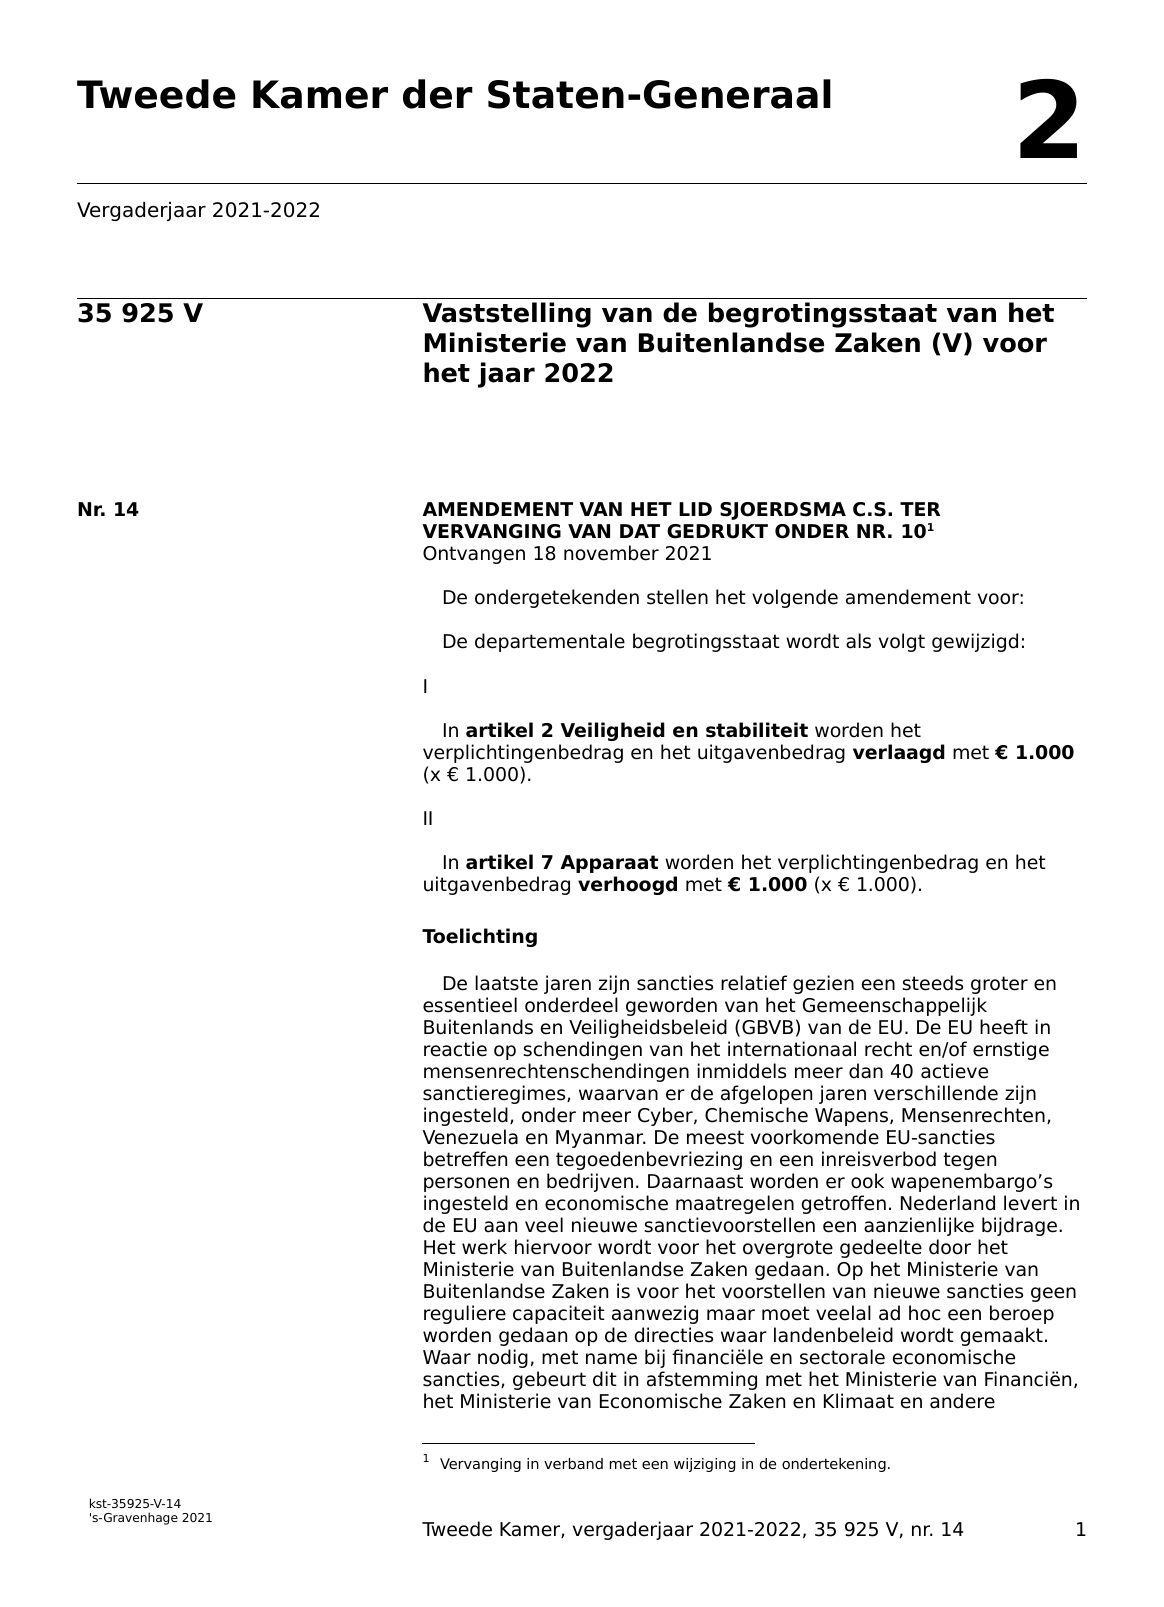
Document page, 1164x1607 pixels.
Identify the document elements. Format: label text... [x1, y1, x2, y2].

text In artikel 2 Veiligheid en stabiliteit worden het verplichtingenbedrag en het uitgavenbedrag verlaagd met € 1.000 (x € 1.000). [422, 720, 1087, 786]
text 's-Gravenhage 2021 [88, 1511, 323, 1525]
table_header Tweede Kamer der Staten-Generaal [77, 59, 886, 183]
table_cell Vergaderjaar 2021-2022 [77, 184, 1087, 298]
text De ondergetekenden stellen het volgende amendement voor: [422, 587, 1087, 609]
text Ontvangen 18 november 2021 [422, 543, 1087, 565]
text In artikel 7 Apparaat worden het verplichtingenbedrag en het uitgavenbedrag verhoogd met € 1.000 (x € 1.000). [422, 852, 1087, 896]
subtitle 35 925 V Vaststelling van de begrotingsstaat van het Ministerie van Buitenlandse Zaken (V) voor het jaar 2022 [77, 299, 1087, 388]
text Vervanging in verband met een wijziging in de ondertekening. [422, 1452, 1087, 1474]
table_header 2 [886, 59, 1087, 183]
subtitle Nr. 14 AMENDEMENT VAN HET LID SJOERDSMA C.S. TER VERVANGING VAN DAT GEDRUKT ONDER NR. 10 [77, 499, 1087, 543]
text De departementale begrotingsstaat wordt als volgt gewijzigd: [422, 631, 1087, 653]
text De laatste jaren zijn sancties relatief gezien een steeds groter en essentieel onderdeel geworden van het Gemeenschappelijk Buitenlands en Veiligheidsbeleid (GBVB) van de EU. De EU heeft in reactie op schendingen van het internationaal recht en/of ernstige mensenrechtenschendingen inmiddels meer dan 40 actieve sanctieregimes, waarvan er de afgelopen jaren verschillende zijn ingesteld, onder meer Cyber, Chemische Wapens, Mensenrechten, Venezuela en Myanmar. De meest voorkomende EU-sancties betreffen een tegoedenbevriezing en een inreisverbod tegen personen en bedrijven. Daarnaast worden er ook wapenembargo’s ingesteld en economische maatregelen getroffen. Nederland levert in de EU aan veel nieuwe sanctievoorstellen een aanzienlijke bijdrage. Het werk hiervoor wordt voor het overgrote gedeelte door het Ministerie van Buitenlandse Zaken gedaan. Op het Ministerie van Buitenlandse Zaken is voor het voorstellen van nieuwe sancties geen reguliere capaciteit aanwezig maar moet veelal ad hoc een beroep worden gedaan op de directies waar landenbeleid wordt gemaakt. Waar nodig, met name bij financiële en sectorale economische sancties, gebeurt dit in afstemming met het Ministerie van Financiën, het Ministerie van Economische Zaken en Klimaat en andere [422, 973, 1087, 1412]
subtitle Toelichting [422, 926, 1087, 948]
text II [422, 808, 1087, 830]
text I [422, 676, 1087, 697]
text kst-35925-V-14 [88, 1497, 323, 1511]
